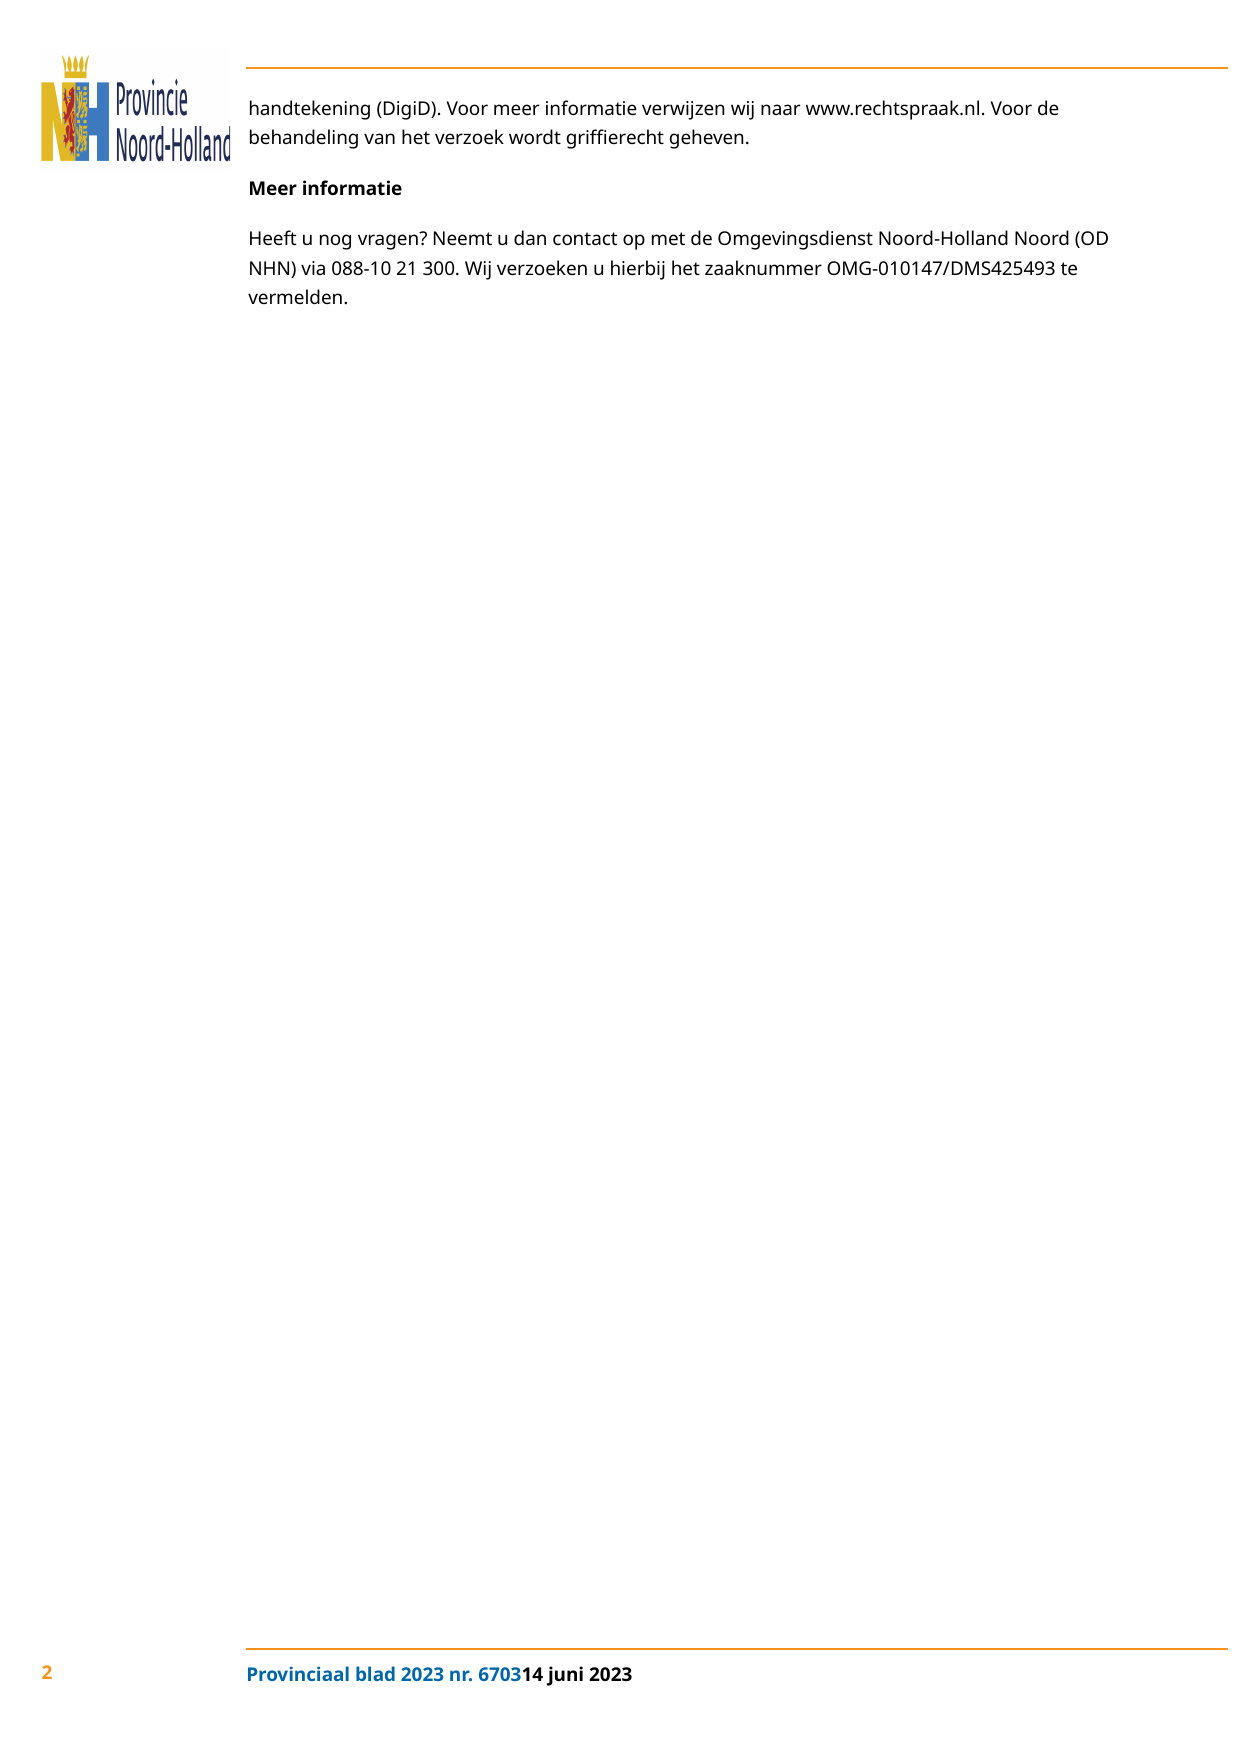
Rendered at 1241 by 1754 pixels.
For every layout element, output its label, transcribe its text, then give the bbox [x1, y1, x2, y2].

text Heeft u nog vragen? Neemt u dan contact op met de Omgevingsdienst Noord-Holland Noord (OD NHN) via 088-10 21 300. Wij verzoeken u hierbij het zaaknummer OMG-010147/DMS425493 te vermelden. [248, 225, 1152, 310]
text Meer informatie [248, 175, 1152, 201]
picture [41, 47, 231, 172]
text handtekening (DigiD). Voor meer informatie verwijzen wij naar www.rechtspraak.nl. Voor de behandeling van het verzoek wordt griffierecht geheven. [248, 95, 1152, 150]
